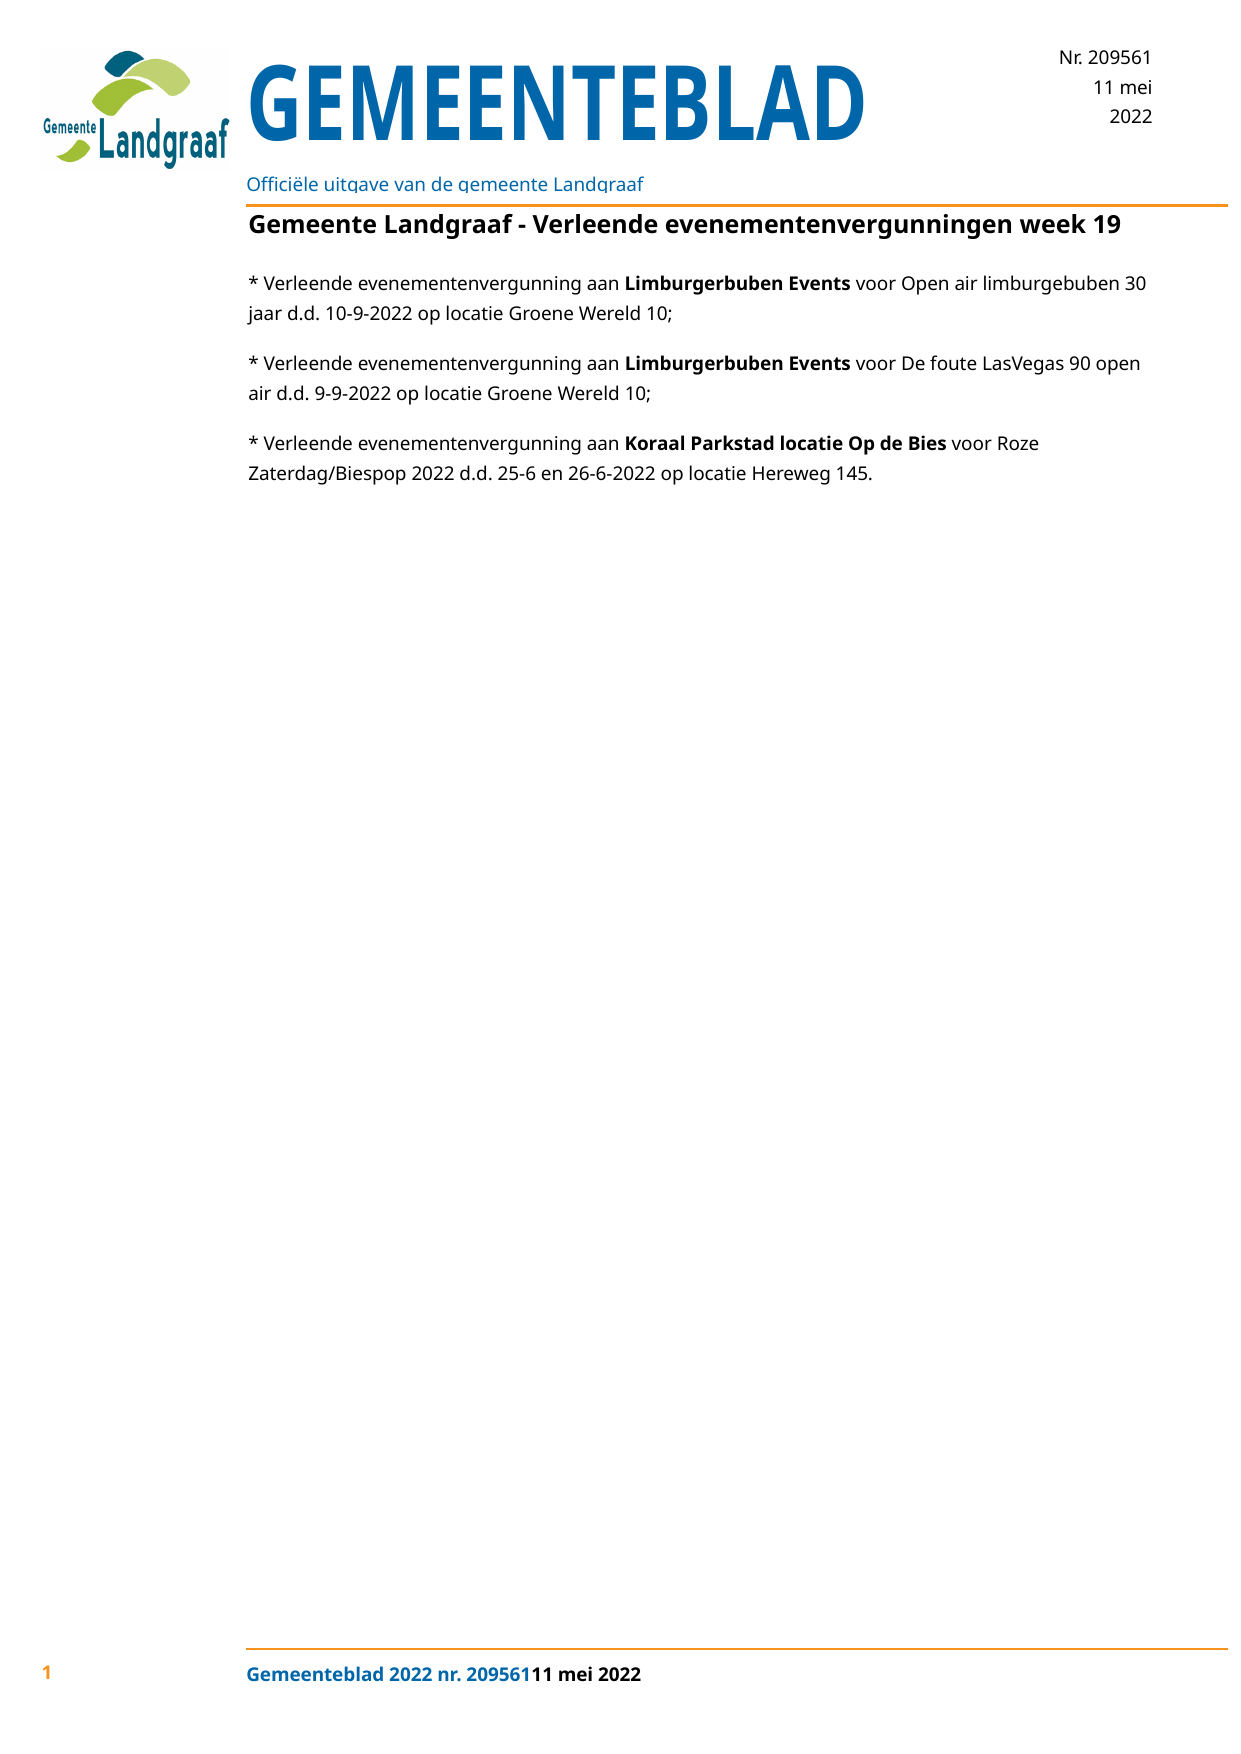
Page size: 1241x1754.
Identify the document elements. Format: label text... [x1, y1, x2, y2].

text * Verleende evenementenvergunning aan Koraal Parkstad locatie Op de Bies voor Roze Zaterdag/Biespop 2022 d.d. 25-6 en 26-6-2022 op locatie Hereweg 145. [248, 430, 1152, 486]
text Gemeente Landgraaf - Verleende evenementenvergunningen week 19 [248, 207, 1152, 241]
text * Verleende evenementenvergunning aan Limburgerbuben Events voor Open air limburgebuben 30 jaar d.d. 10-9-2022 op locatie Groene Wereld 10; [248, 270, 1152, 326]
text * Verleende evenementenvergunning aan Limburgerbuben Events voor De foute LasVegas 90 open air d.d. 9-9-2022 op locatie Groene Wereld 10; [248, 350, 1152, 406]
picture [41, 47, 231, 172]
